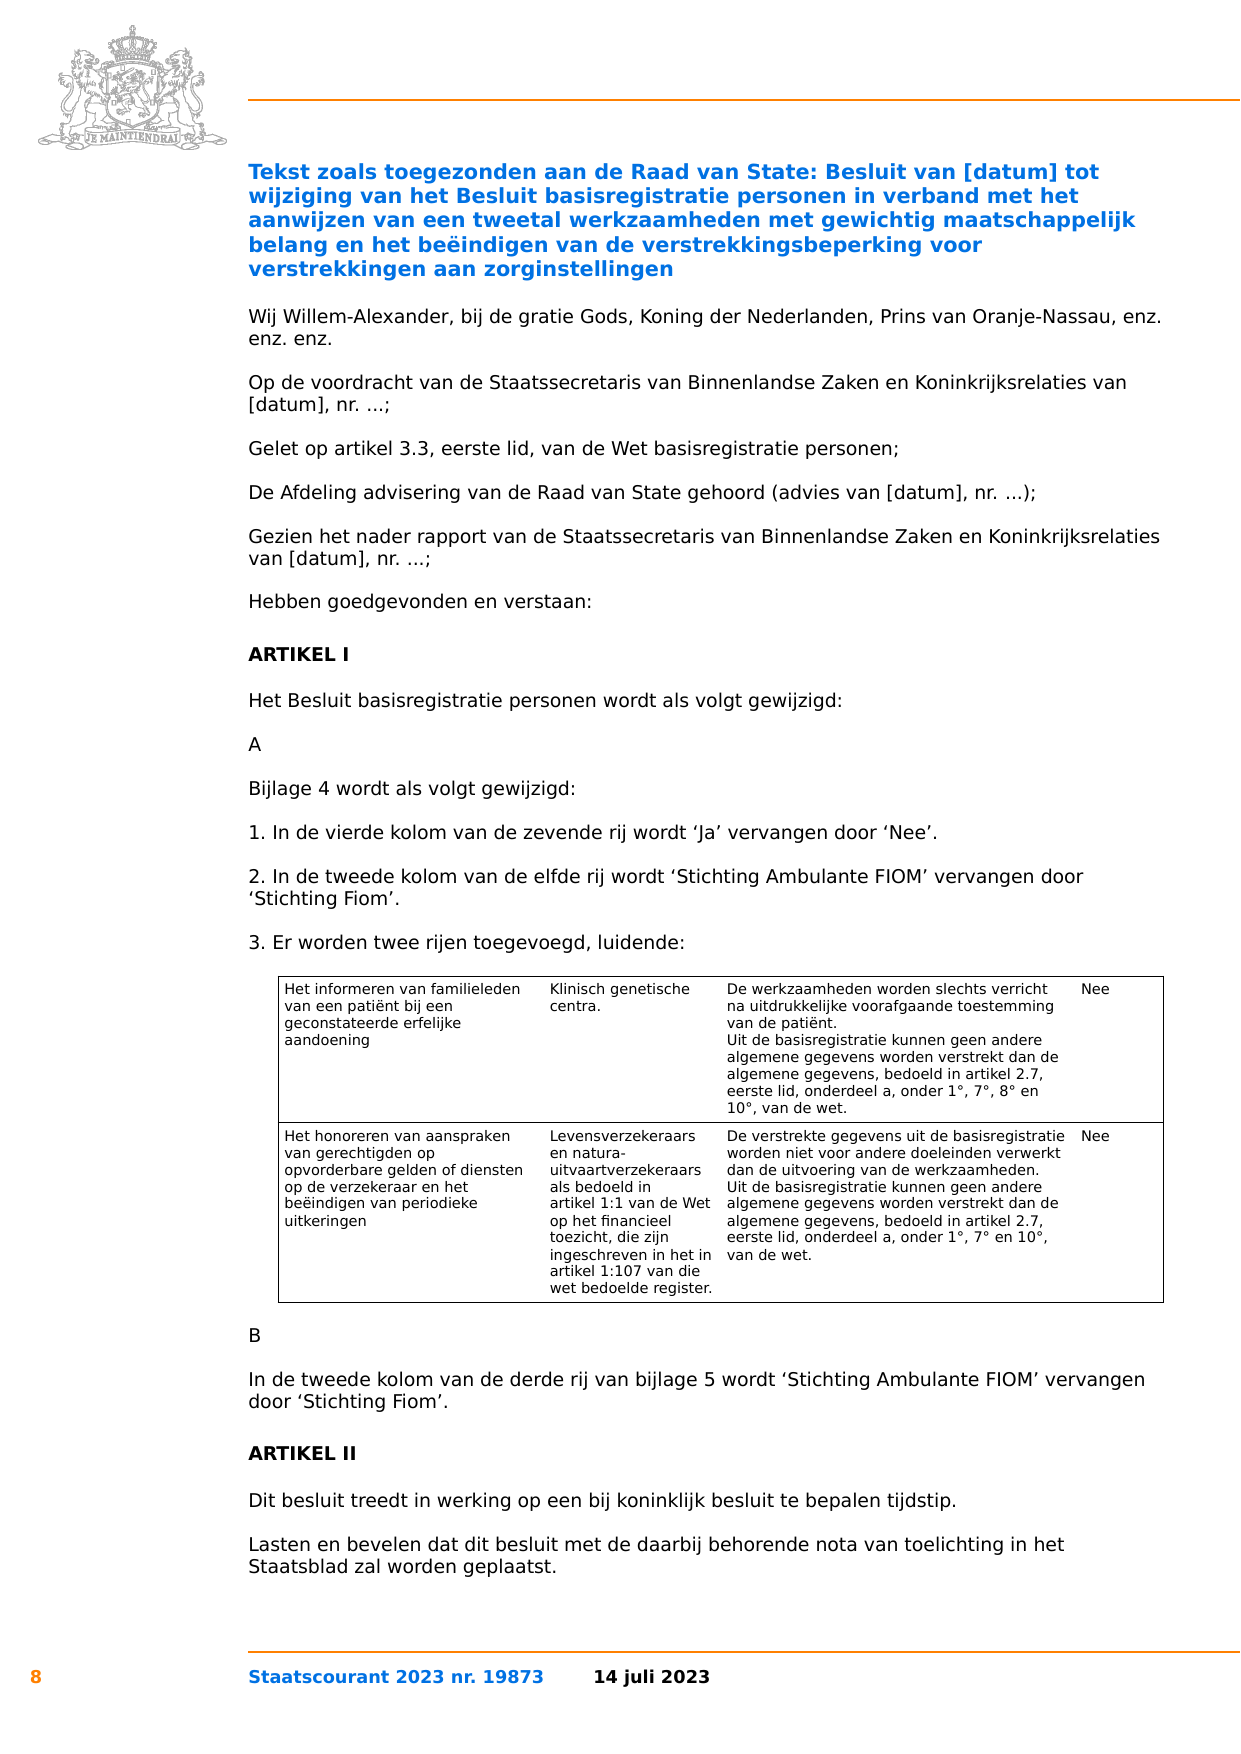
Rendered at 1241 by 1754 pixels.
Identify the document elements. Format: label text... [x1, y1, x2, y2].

table_header Het informeren van familieleden van een patiënt bij een geconstateerde erfelijke aandoening [279, 977, 544, 1122]
subtitle ARTIKEL I [248, 643, 1163, 665]
table_cell Het honoreren van aanspraken van gerechtigden op opvorderbare gelden of diensten op de verzekeraar en het beëindigen van periodieke uitkeringen [279, 1123, 544, 1302]
table_cell Nee [1075, 1123, 1163, 1302]
picture [38, 25, 227, 150]
subtitle ARTIKEL II [248, 1443, 1163, 1465]
text Gelet op artikel 3.3, eerste lid, van de Wet basisregistratie personen; [248, 438, 1163, 460]
text Lasten en bevelen dat dit besluit met de daarbij behorende nota van toelichting in het Staatsblad zal worden geplaatst. [248, 1533, 1163, 1577]
text 3. Er worden twee rijen toegevoegd, luidende: [248, 932, 1163, 954]
table_header De werkzaamheden worden slechts verricht na uitdrukkelijke voorafgaande toestemming van de patiënt. Uit de basisregistratie kunnen geen andere algemene gegevens worden verstrekt dan de algemene gegevens, bedoeld in artikel 2.7, eerste lid, onderdeel a, onder 1°, 7°, 8° en 10°, van de wet. [721, 977, 1075, 1122]
text Gezien het nader rapport van de Staatssecretaris van Binnenlandse Zaken en Koninkrijksrelaties van [datum], nr. ...; [248, 526, 1163, 569]
text In de tweede kolom van de derde rij van bijlage 5 wordt ‘Stichting Ambulante FIOM’ vervangen door ‘Stichting Fiom’. [248, 1369, 1163, 1413]
table_cell De verstrekte gegevens uit de basisregistratie worden niet voor andere doeleinden verwerkt dan de uitvoering van de werkzaamheden. Uit de basisregistratie kunnen geen andere algemene gegevens worden verstrekt dan de algemene gegevens, bedoeld in artikel 2.7, eerste lid, onderdeel a, onder 1°, 7° en 10°, van de wet. [721, 1123, 1075, 1302]
table_header Klinisch genetische centra. [544, 977, 721, 1122]
text De Afdeling advisering van de Raad van State gehoord (advies van [datum], nr. ...); [248, 482, 1163, 504]
text Bijlage 4 wordt als volgt gewijzigd: [248, 778, 1163, 800]
text 1. In de vierde kolom van de zevende rij wordt ‘Ja’ vervangen door ‘Nee’. [248, 822, 1163, 844]
text Op de voordracht van de Staatssecretaris van Binnenlandse Zaken en Koninkrijksrelaties van [datum], nr. ...; [248, 372, 1163, 416]
text 2. In de tweede kolom van de elfde rij wordt ‘Stichting Ambulante FIOM’ vervangen door ‘Stichting Fiom’. [248, 866, 1163, 910]
table_cell Levensverzekeraars en natura-uitvaartverzekeraars als bedoeld in artikel 1:1 van de Wet op het financieel toezicht, die zijn ingeschreven in het in artikel 1:107 van die wet bedoelde register. [544, 1123, 721, 1302]
subtitle Tekst zoals toegezonden aan de Raad van State: Besluit van [datum] tot wijziging van het Besluit basisregistratie personen in verband met het aanwijzen van een tweetal werkzaamheden met gewichtig maatschappelijk belang en het beëindigen van de verstrekkingsbeperking voor verstrekkingen aan zorginstellingen [248, 160, 1163, 281]
text Hebben goedgevonden en verstaan: [248, 591, 1163, 613]
text Het Besluit basisregistratie personen wordt als volgt gewijzigd: [248, 690, 1163, 712]
table_header Nee [1075, 977, 1163, 1122]
text A [248, 734, 1163, 756]
text Wij Willem-Alexander, bij de gratie Gods, Koning der Nederlanden, Prins van Oranje-Nassau, enz. enz. enz. [248, 306, 1163, 350]
text B [248, 1325, 1163, 1347]
text Dit besluit treedt in werking op een bij koninklijk besluit te bepalen tijdstip. [248, 1490, 1163, 1512]
